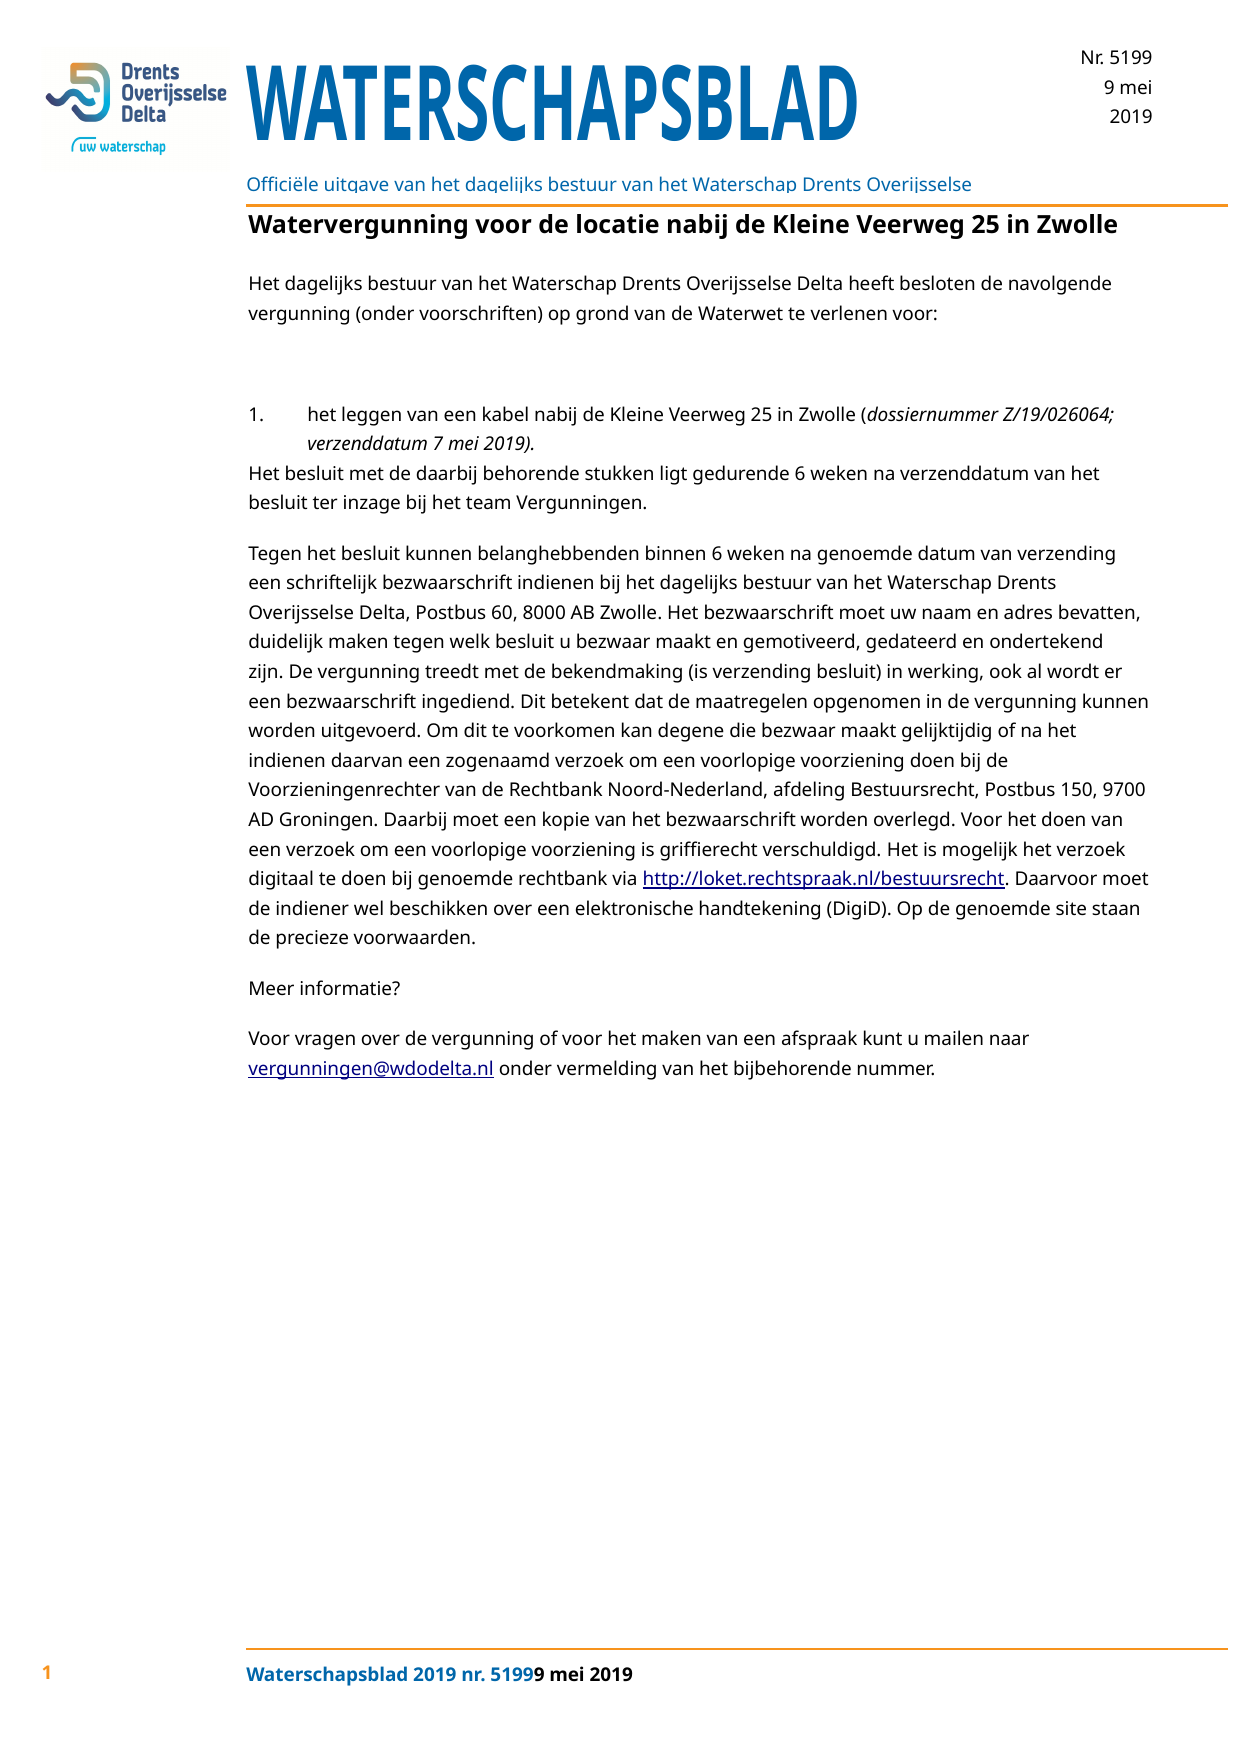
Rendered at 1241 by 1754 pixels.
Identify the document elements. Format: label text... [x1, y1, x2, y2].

text Het dagelijks bestuur van het Waterschap Drents Overijsselse Delta heeft besloten de navolgende vergunning (onder voorschriften) op grond van de Waterwet te verlenen voor: [248, 270, 1152, 326]
text Voor vragen over de vergunning of voor het maken van een afspraak kunt u mailen naar vergunningen@wdodelta.nl onder vermelding van het bijbehorende nummer. [248, 1025, 1152, 1081]
text Meer informatie? [248, 975, 1152, 1001]
picture [41, 47, 231, 172]
text Watervergunning voor de locatie nabij de Kleine Veerweg 25 in Zwolle [248, 207, 1152, 241]
list het leggen van een kabel nabij de Kleine Veerweg 25 in Zwolle (dossiernummer Z/19/026064; verzenddatum 7 mei 2019). [248, 401, 1152, 456]
text Het besluit met de daarbij behorende stukken ligt gedurende 6 weken na verzenddatum van het besluit ter inzage bij het team Vergunningen. [248, 460, 1152, 515]
text Tegen het besluit kunnen belanghebbenden binnen 6 weken na genoemde datum van verzending een schriftelijk bezwaarschrift indienen bij het dagelijks bestuur van het Waterschap Drents Overijsselse Delta, Postbus 60, 8000 AB Zwolle. Het bezwaarschrift moet uw naam en adres bevatten, duidelijk maken tegen welk besluit u bezwaar maakt en gemotiveerd, gedateerd en ondertekend zijn. De vergunning treedt met de bekendmaking (is verzending besluit) in werking, ook al wordt er een bezwaarschrift ingediend. Dit betekent dat de maatregelen opgenomen in de vergunning kunnen worden uitgevoerd. Om dit te voorkomen kan degene die bezwaar maakt gelijktijdig of na het indienen daarvan een zogenaamd verzoek om een voorlopige voorziening doen bij de Voorzieningenrechter van de Rechtbank Noord-Nederland, afdeling Bestuursrecht, Postbus 150, 9700 AD Groningen. Daarbij moet een kopie van het bezwaarschrift worden overlegd. Voor het doen van een verzoek om een voorlopige voorziening is griffierecht verschuldigd. Het is mogelijk het verzoek digitaal te doen bij genoemde rechtbank via http://loket.rechtspraak.nl/bestuursrecht. Daarvoor moet de indiener wel beschikken over een elektronische handtekening (DigiD). Op de genoemde site staan de precieze voorwaarden. [248, 540, 1152, 950]
